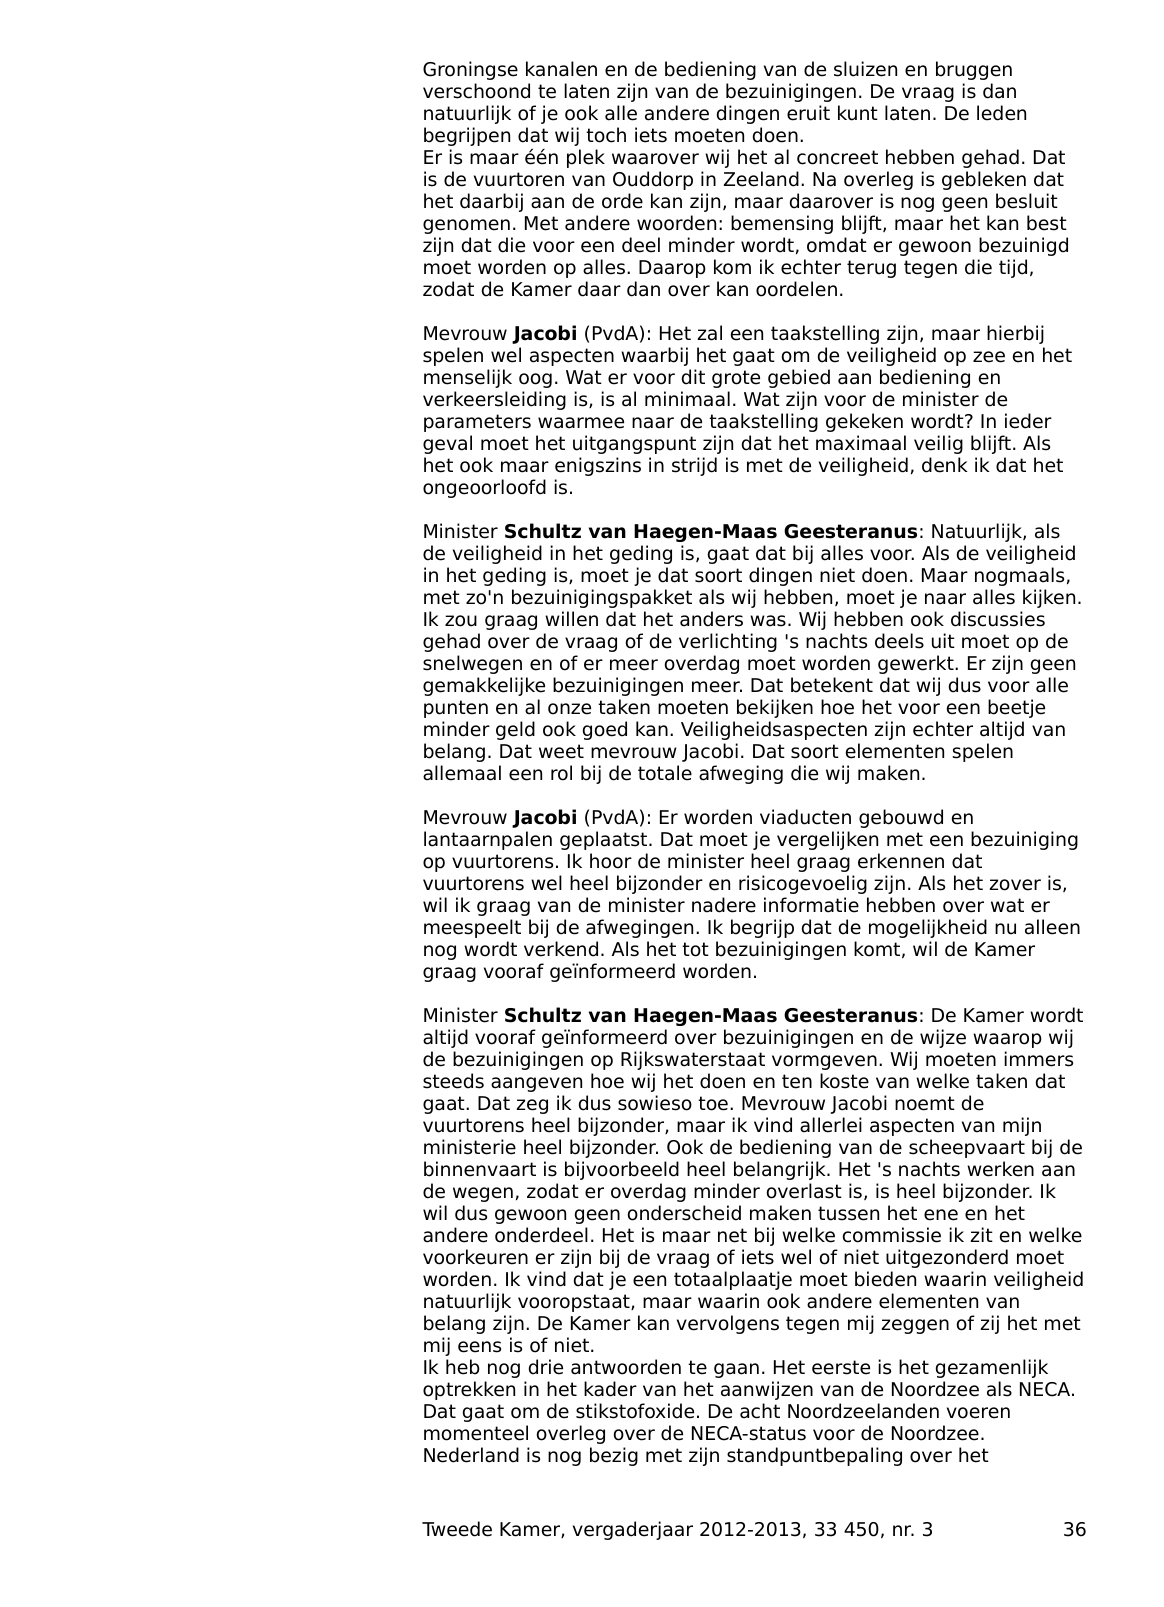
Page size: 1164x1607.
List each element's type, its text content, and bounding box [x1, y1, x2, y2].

text Mevrouw Jacobi (PvdA): Het zal een taakstelling zijn, maar hierbij spelen wel aspecten waarbij het gaat om de veiligheid op zee en het menselijk oog. Wat er voor dit grote gebied aan bediening en verkeersleiding is, is al minimaal. Wat zijn voor de minister de parameters waarmee naar de taakstelling gekeken wordt? In ieder geval moet het uitgangspunt zijn dat het maximaal veilig blijft. Als het ook maar enigszins in strijd is met de veiligheid, denk ik dat het ongeoorloofd is. [422, 323, 1087, 499]
text Ik heb nog drie antwoorden te gaan. Het eerste is het gezamenlijk optrekken in het kader van het aanwijzen van de Noordzee als NECA. Dat gaat om de stikstofoxide. De acht Noordzeelanden voeren momenteel overleg over de NECA-status voor de Noordzee. Nederland is nog bezig met zijn standpuntbepaling over het [422, 1357, 1087, 1467]
text Minister Schultz van Haegen-Maas Geesteranus: De Kamer wordt altijd vooraf geïnformeerd over bezuinigingen en de wijze waarop wij de bezuinigingen op Rijkswaterstaat vormgeven. Wij moeten immers steeds aangeven hoe wij het doen en ten koste van welke taken dat gaat. Dat zeg ik dus sowieso toe. Mevrouw Jacobi noemt de vuurtorens heel bijzonder, maar ik vind allerlei aspecten van mijn ministerie heel bijzonder. Ook de bediening van de scheepvaart bij de binnenvaart is bijvoorbeeld heel belangrijk. Het 's nachts werken aan de wegen, zodat er overdag minder overlast is, is heel bijzonder. Ik wil dus gewoon geen onderscheid maken tussen het ene en het andere onderdeel. Het is maar net bij welke commissie ik zit en welke voorkeuren er zijn bij de vraag of iets wel of niet uitgezonderd moet worden. Ik vind dat je een totaalplaatje moet bieden waarin veiligheid natuurlijk vooropstaat, maar waarin ook andere elementen van belang zijn. De Kamer kan vervolgens tegen mij zeggen of zij het met mij eens is of niet. [422, 1005, 1087, 1357]
text Groningse kanalen en de bediening van de sluizen en bruggen verschoond te laten zijn van de bezuinigingen. De vraag is dan natuurlijk of je ook alle andere dingen eruit kunt laten. De leden begrijpen dat wij toch iets moeten doen. [422, 59, 1087, 147]
text Er is maar één plek waarover wij het al concreet hebben gehad. Dat is de vuurtoren van Ouddorp in Zeeland. Na overleg is gebleken dat het daarbij aan de orde kan zijn, maar daarover is nog geen besluit genomen. Met andere woorden: bemensing blijft, maar het kan best zijn dat die voor een deel minder wordt, omdat er gewoon bezuinigd moet worden op alles. Daarop kom ik echter terug tegen die tijd, zodat de Kamer daar dan over kan oordelen. [422, 147, 1087, 301]
text Mevrouw Jacobi (PvdA): Er worden viaducten gebouwd en lantaarnpalen geplaatst. Dat moet je vergelijken met een bezuiniging op vuurtorens. Ik hoor de minister heel graag erkennen dat vuurtorens wel heel bijzonder en risicogevoelig zijn. Als het zover is, wil ik graag van de minister nadere informatie hebben over wat er meespeelt bij de afwegingen. Ik begrijp dat de mogelijkheid nu alleen nog wordt verkend. Als het tot bezuinigingen komt, wil de Kamer graag vooraf geïnformeerd worden. [422, 807, 1087, 983]
text Minister Schultz van Haegen-Maas Geesteranus: Natuurlijk, als de veiligheid in het geding is, gaat dat bij alles voor. Als de veiligheid in het geding is, moet je dat soort dingen niet doen. Maar nogmaals, met zo'n bezuinigingspakket als wij hebben, moet je naar alles kijken. Ik zou graag willen dat het anders was. Wij hebben ook discussies gehad over de vraag of de verlichting 's nachts deels uit moet op de snelwegen en of er meer overdag moet worden gewerkt. Er zijn geen gemakkelijke bezuinigingen meer. Dat betekent dat wij dus voor alle punten en al onze taken moeten bekijken hoe het voor een beetje minder geld ook goed kan. Veiligheidsaspecten zijn echter altijd van belang. Dat weet mevrouw Jacobi. Dat soort elementen spelen allemaal een rol bij de totale afweging die wij maken. [422, 521, 1087, 785]
